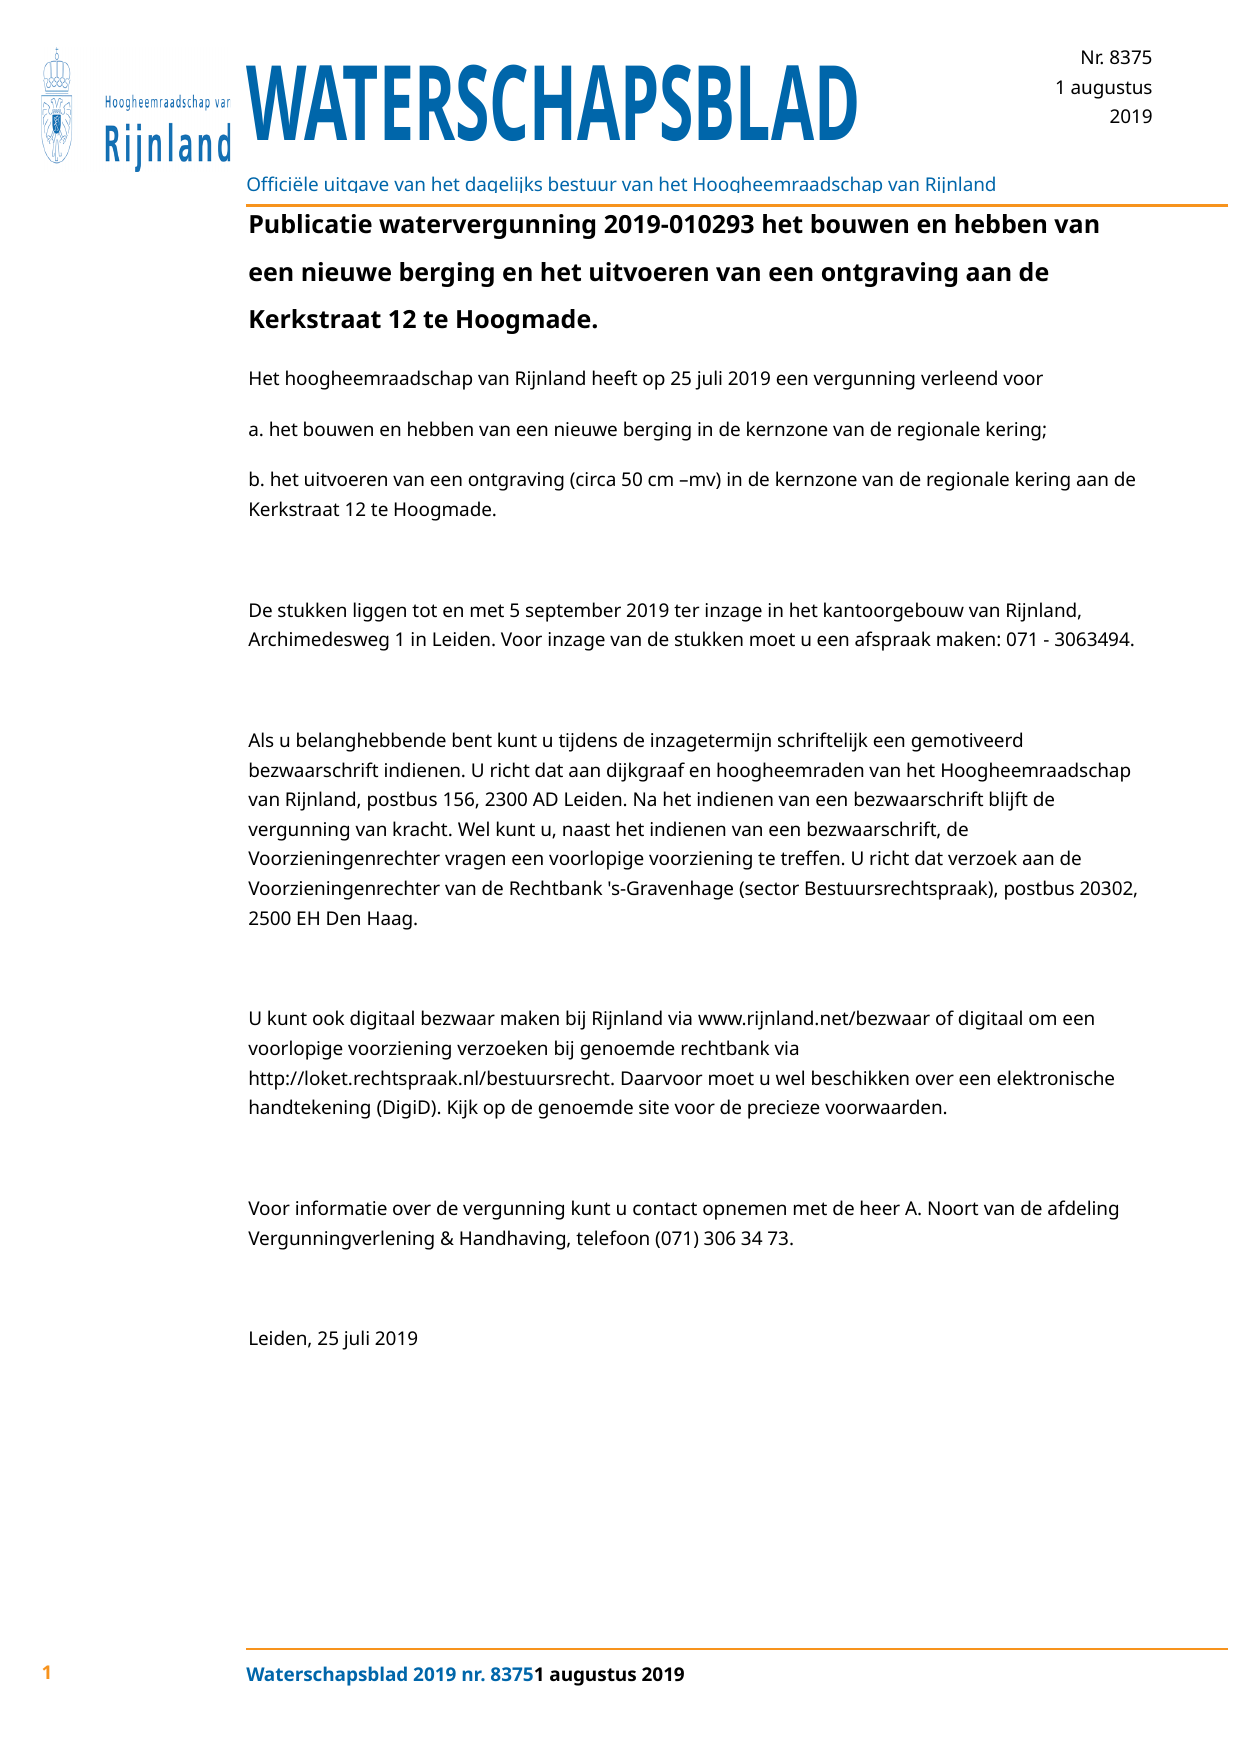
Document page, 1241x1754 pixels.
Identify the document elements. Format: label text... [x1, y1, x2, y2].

text U kunt ook digitaal bezwaar maken bij Rijnland via www.rijnland.net/bezwaar of digitaal om een voorlopige voorziening verzoeken bij genoemde rechtbank via http://loket.rechtspraak.nl/bestuursrecht. Daarvoor moet u wel beschikken over een elektronische handtekening (DigiD). Kijk op de genoemde site voor de precieze voorwaarden. [248, 1006, 1152, 1120]
text Publicatie watervergunning 2019-010293 het bouwen en hebben van een nieuwe berging en het uitvoeren van een ontgraving aan de Kerkstraat 12 te Hoogmade. [248, 207, 1152, 336]
picture [41, 47, 231, 172]
text Het hoogheemraadschap van Rijnland heeft op 25 juli 2019 een vergunning verleend voor [248, 366, 1152, 391]
text De stukken liggen tot en met 5 september 2019 ter inzage in het kantoorgebouw van Rijnland, Archimedesweg 1 in Leiden. Voor inzage van de stukken moet u een afspraak maken: 071 - 3063494. [248, 597, 1152, 652]
text a. het bouwen en hebben van een nieuwe berging in de kernzone van de regionale kering; [248, 416, 1152, 442]
text Leiden, 25 juli 2019 [248, 1326, 1152, 1351]
text b. het uitvoeren van een ontgraving (circa 50 cm –mv) in de kernzone van de regionale kering aan de Kerkstraat 12 te Hoogmade. [248, 466, 1152, 522]
text Voor informatie over de vergunning kunt u contact opnemen met de heer A. Noort van de afdeling Vergunningverlening & Handhaving, telefoon (071) 306 34 73. [248, 1195, 1152, 1250]
text Als u belanghebbende bent kunt u tijdens de inzagetermijn schriftelijk een gemotiveerd bezwaarschrift indienen. U richt dat aan dijkgraaf en hoogheemraden van het Hoogheemraadschap van Rijnland, postbus 156, 2300 AD Leiden. Na het indienen van een bezwaarschrift blijft de vergunning van kracht. Wel kunt u, naast het indienen van een bezwaarschrift, de Voorzieningenrechter vragen een voorlopige voorziening te treffen. U richt dat verzoek aan de Voorzieningenrechter van de Rechtbank 's-Gravenhage (sector Bestuursrechtspraak), postbus 20302, 2500 EH Den Haag. [248, 727, 1152, 930]
